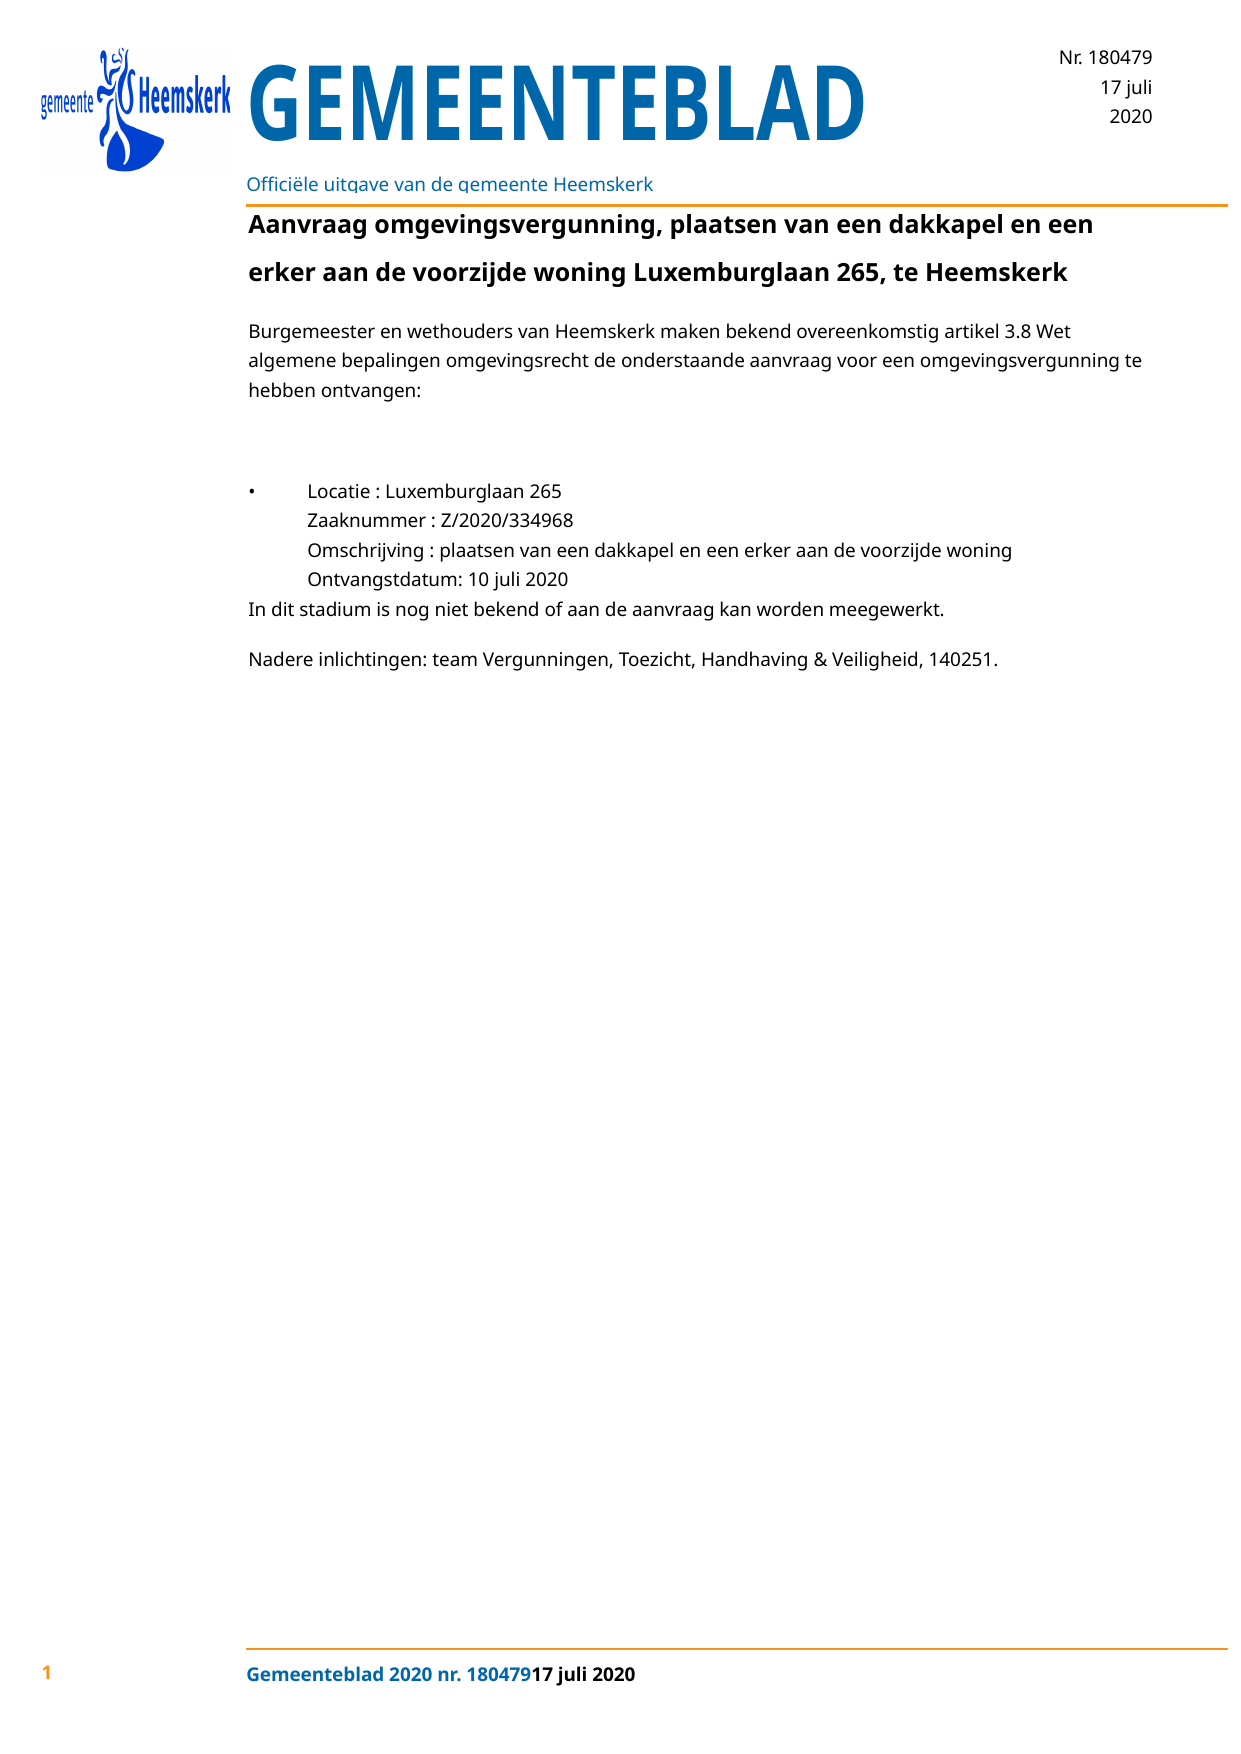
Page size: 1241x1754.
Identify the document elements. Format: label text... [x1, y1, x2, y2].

list Ontvangstdatum: 10 juli 2020 [248, 567, 1152, 592]
list Zaaknummer : Z/2020/334968 [248, 507, 1152, 533]
list Omschrijving : plaatsen van een dakkapel en een erker aan de voorzijde woning [248, 537, 1152, 563]
text Burgemeester en wethouders van Heemskerk maken bekend overeenkomstig artikel 3.8 Wet algemene bepalingen omgevingsrecht de onderstaande aanvraag voor een omgevingsvergunning te hebben ontvangen: [248, 318, 1152, 403]
text Aanvraag omgevingsvergunning, plaatsen van een dakkapel en een erker aan de voorzijde woning Luxemburglaan 265, te Heemskerk [248, 207, 1152, 288]
text In dit stadium is nog niet bekend of aan de aanvraag kan worden meegewerkt. [248, 596, 1152, 622]
text Nadere inlichtingen: team Vergunningen, Toezicht, Handhaving & Veiligheid, 140251. [248, 647, 1152, 672]
list Locatie : Luxemburglaan 265 [248, 478, 1152, 504]
picture [41, 47, 231, 172]
